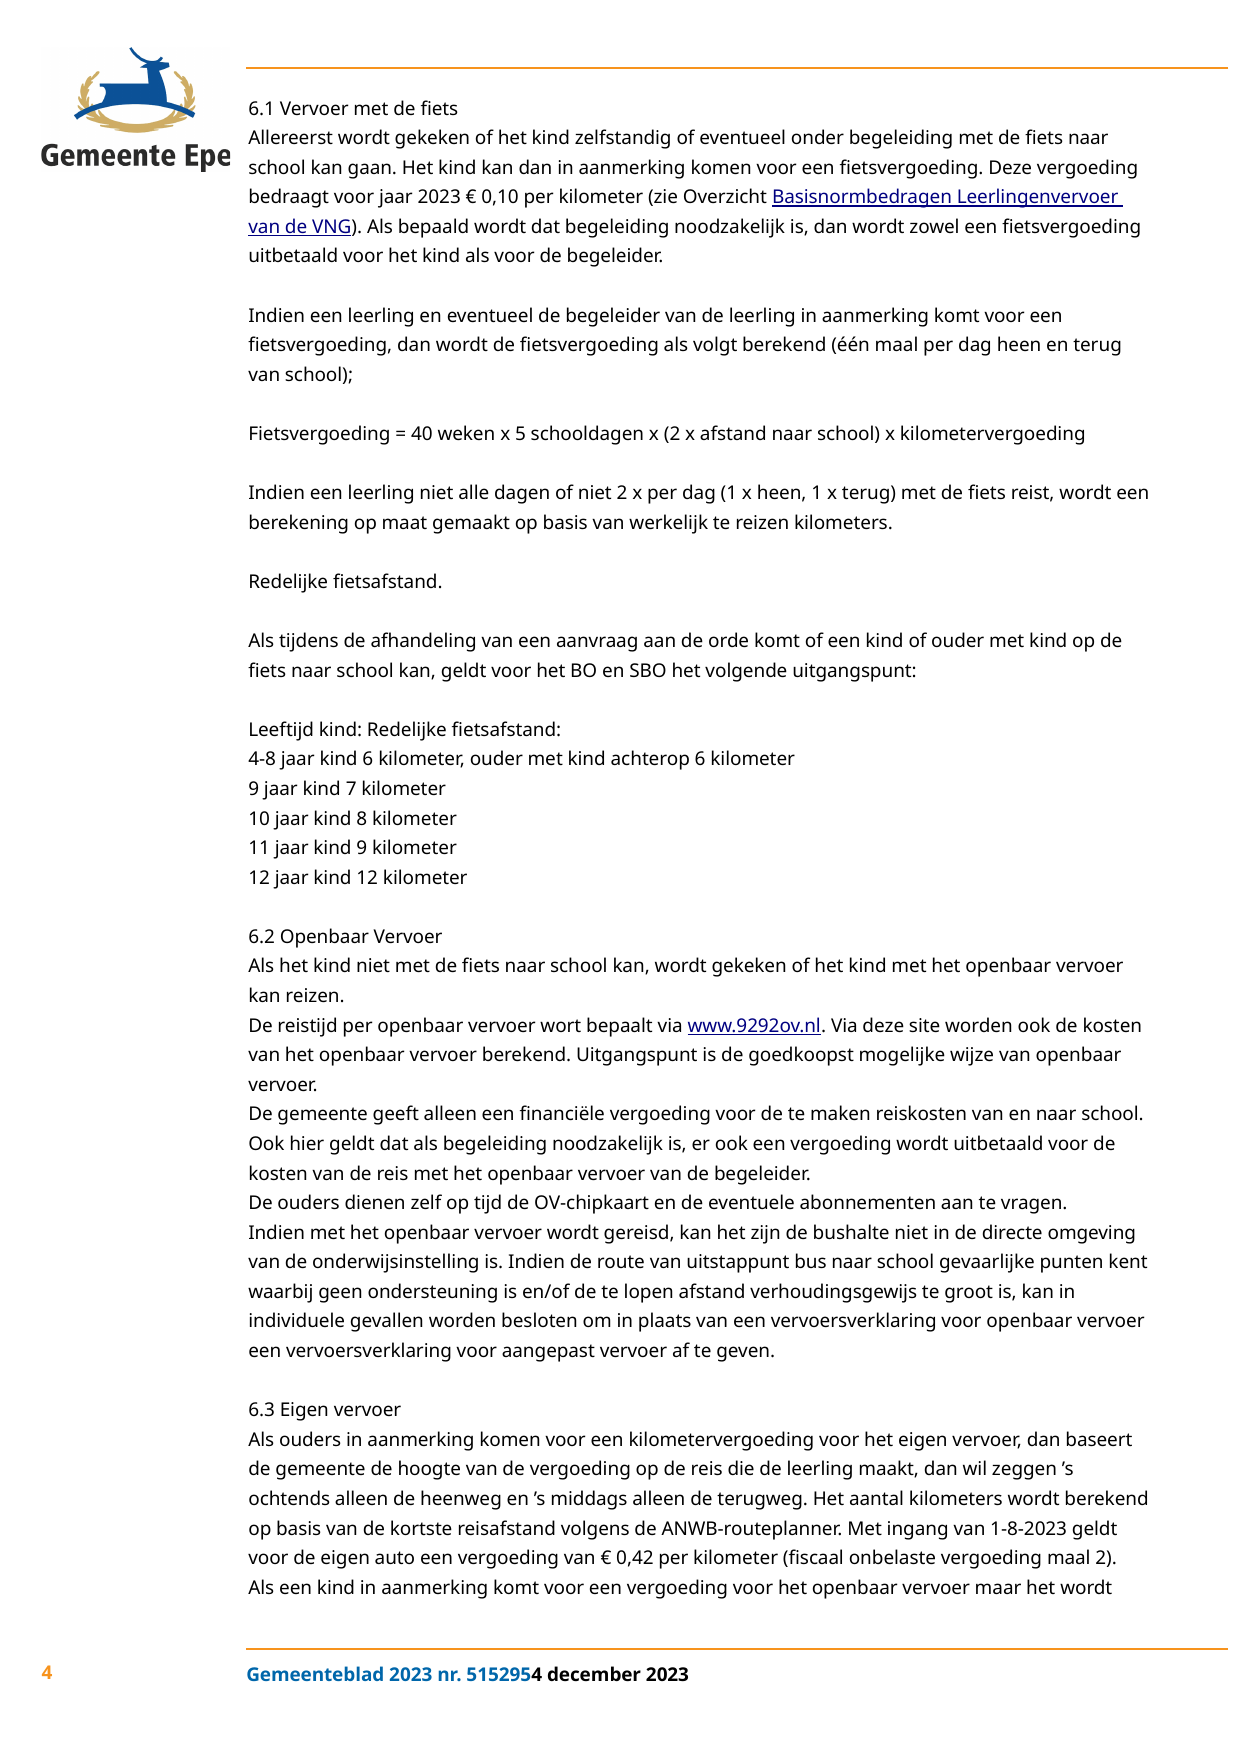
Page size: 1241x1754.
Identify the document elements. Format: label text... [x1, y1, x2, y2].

text Als tijdens de afhandeling van een aanvraag aan de orde komt of een kind of ouder met kind op de fiets naar school kan, geldt voor het BO en SBO het volgende uitgangspunt: [248, 627, 1152, 683]
text 10 jaar kind 8 kilometer [248, 805, 1152, 831]
text Als een kind in aanmerking komt voor een vergoeding voor het openbaar vervoer maar het wordt [248, 1574, 1152, 1600]
text 11 jaar kind 9 kilometer [248, 834, 1152, 860]
text Als ouders in aanmerking komen voor een kilometervergoeding voor het eigen vervoer, dan baseert de gemeente de hoogte van de vergoeding op de reis die de leerling maakt, dan wil zeggen ’s ochtends alleen de heenweg en ’s middags alleen de terugweg. Het aantal kilometers wordt berekend op basis van de kortste reisafstand volgens de ANWB-routeplanner. Met ingang van 1-8-2023 geldt voor de eigen auto een vergoeding van € 0,42 per kilometer (fiscaal onbelaste vergoeding maal 2). [248, 1426, 1152, 1570]
text 6.1 Vervoer met de fiets [248, 95, 1152, 121]
text 6.3 Eigen vervoer [248, 1396, 1152, 1422]
text Indien met het openbaar vervoer wordt gereisd, kan het zijn de bushalte niet in de directe omgeving van de onderwijsinstelling is. Indien de route van uitstappunt bus naar school gevaarlijke punten kent waarbij geen ondersteuning is en/of de te lopen afstand verhoudingsgewijs te groot is, kan in individuele gevallen worden besloten om in plaats van een vervoersverklaring voor openbaar vervoer een vervoersverklaring voor aangepast vervoer af te geven. [248, 1219, 1152, 1363]
text 9 jaar kind 7 kilometer [248, 775, 1152, 801]
text 12 jaar kind 12 kilometer [248, 864, 1152, 890]
text Leeftijd kind: Redelijke fietsafstand: [248, 716, 1152, 742]
text Als het kind niet met de fiets naar school kan, wordt gekeken of het kind met het openbaar vervoer kan reizen. [248, 953, 1152, 1008]
text 4-8 jaar kind 6 kilometer, ouder met kind achterop 6 kilometer [248, 746, 1152, 771]
text De ouders dienen zelf op tijd de OV-chipkaart en de eventuele abonnementen aan te vragen. [248, 1189, 1152, 1215]
text Fietsvergoeding = 40 weken x 5 schooldagen x (2 x afstand naar school) x kilometervergoeding [248, 420, 1152, 446]
text De reistijd per openbaar vervoer wort bepaalt via www.9292ov.nl. Via deze site worden ook de kosten van het openbaar vervoer berekend. Uitgangspunt is de goedkoopst mogelijke wijze van openbaar vervoer. [248, 1012, 1152, 1097]
text Indien een leerling niet alle dagen of niet 2 x per dag (1 x heen, 1 x terug) met de fiets reist, wordt een berekening op maat gemaakt op basis van werkelijk te reizen kilometers. [248, 479, 1152, 535]
text De gemeente geeft alleen een financiële vergoeding voor de te maken reiskosten van en naar school. Ook hier geldt dat als begeleiding noodzakelijk is, er ook een vergoeding wordt uitbetaald voor de kosten van de reis met het openbaar vervoer van de begeleider. [248, 1101, 1152, 1186]
text Redelijke fietsafstand. [248, 568, 1152, 594]
text Indien een leerling en eventueel de begeleider van de leerling in aanmerking komt voor een fietsvergoeding, dan wordt de fietsvergoeding als volgt berekend (één maal per dag heen en terug van school); [248, 302, 1152, 387]
text 6.2 Openbaar Vervoer [248, 923, 1152, 949]
picture [41, 47, 231, 172]
text Allereerst wordt gekeken of het kind zelfstandig of eventueel onder begeleiding met de fiets naar school kan gaan. Het kind kan dan in aanmerking komen voor een fietsvergoeding. Deze vergoeding bedraagt voor jaar 2023 € 0,10 per kilometer (zie Overzicht Basisnormbedragen Leerlingenvervoer van de VNG). Als bepaald wordt dat begeleiding noodzakelijk is, dan wordt zowel een fietsvergoeding uitbetaald voor het kind als voor de begeleider. [248, 124, 1152, 268]
